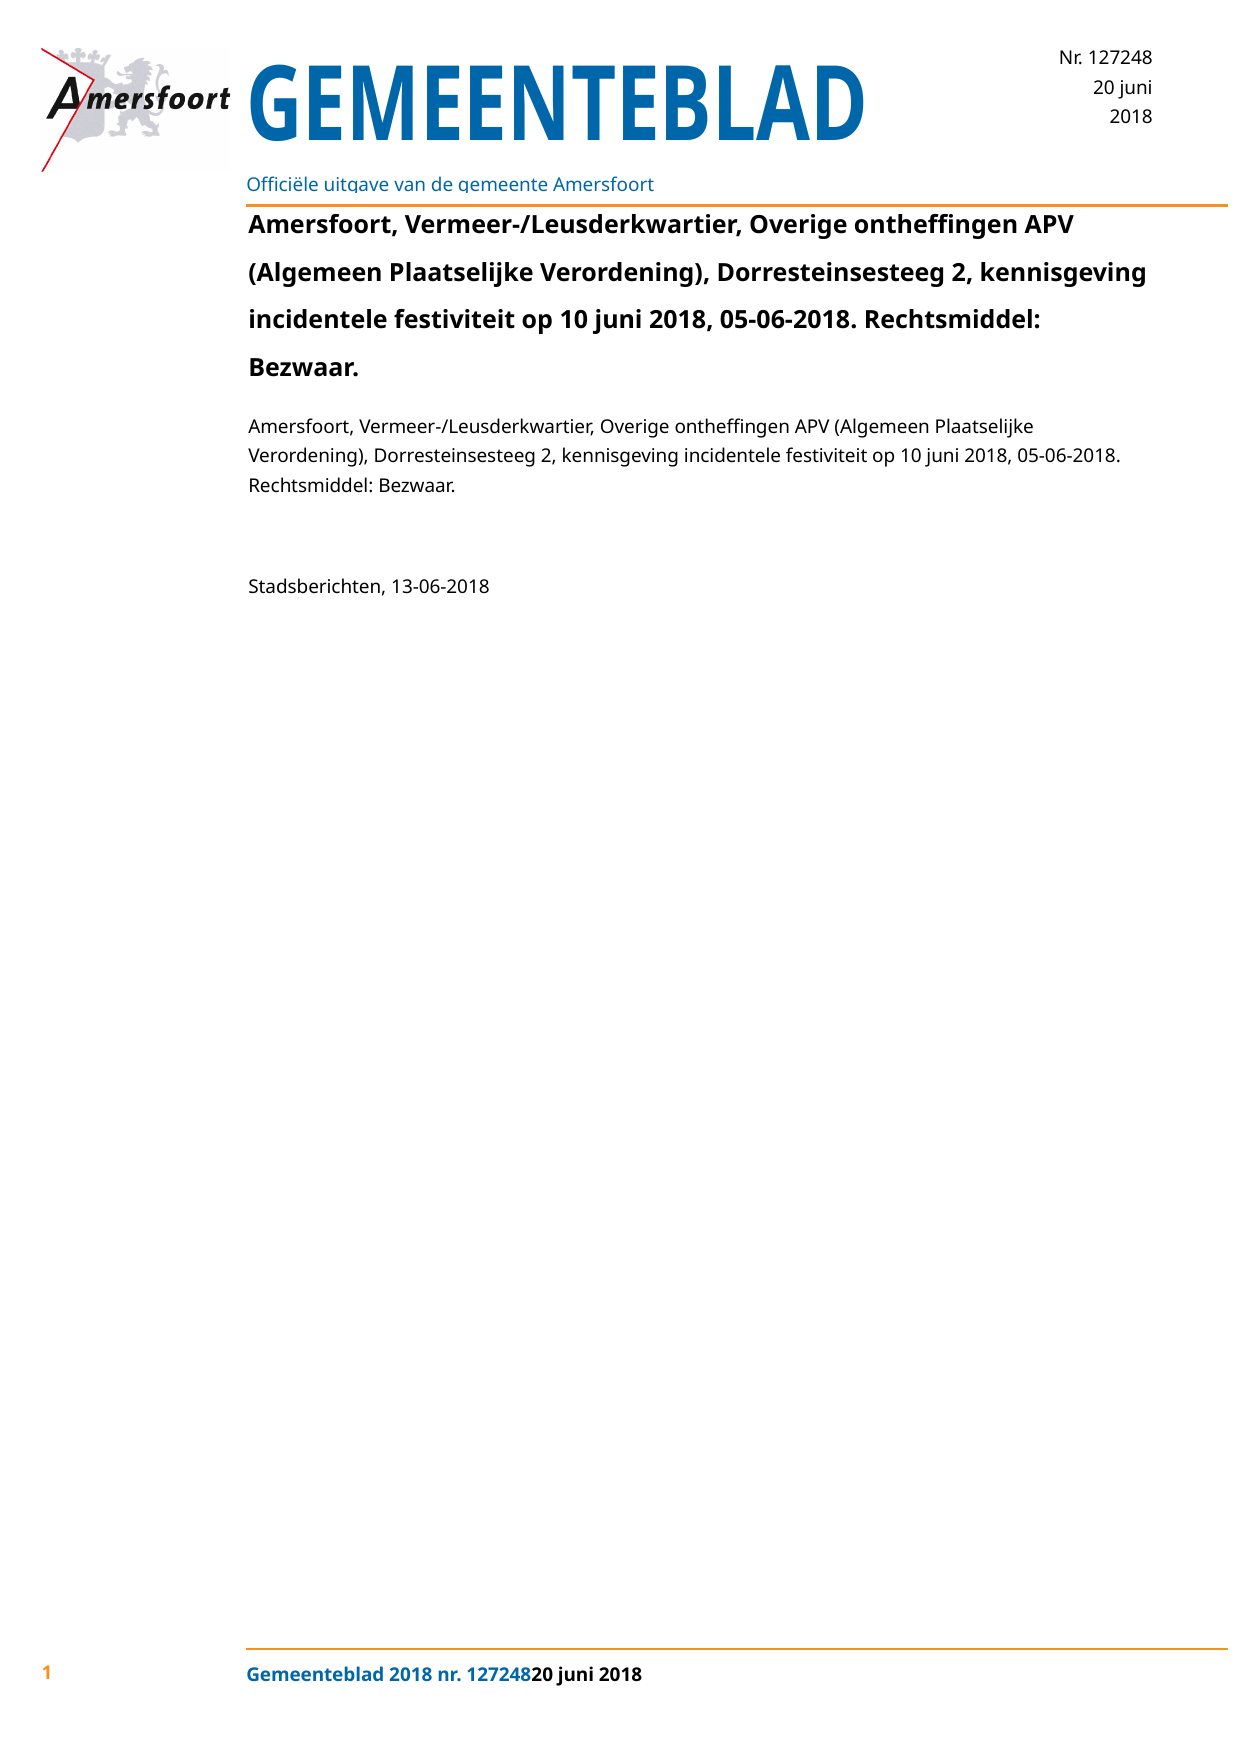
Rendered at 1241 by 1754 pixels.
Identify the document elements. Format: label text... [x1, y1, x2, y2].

text Amersfoort, Vermeer-/Leusderkwartier, Overige ontheffingen APV (Algemeen Plaatselijke Verordening), Dorresteinsesteeg 2, kennisgeving incidentele festiviteit op 10 juni 2018, 05-06-2018. Rechtsmiddel: Bezwaar. [248, 207, 1152, 384]
picture [41, 47, 231, 172]
text Stadsberichten, 13-06-2018 [248, 573, 1152, 599]
text Amersfoort, Vermeer-/Leusderkwartier, Overige ontheffingen APV (Algemeen Plaatselijke Verordening), Dorresteinsesteeg 2, kennisgeving incidentele festiviteit op 10 juni 2018, 05-06-2018. Rechtsmiddel: Bezwaar. [248, 413, 1152, 498]
